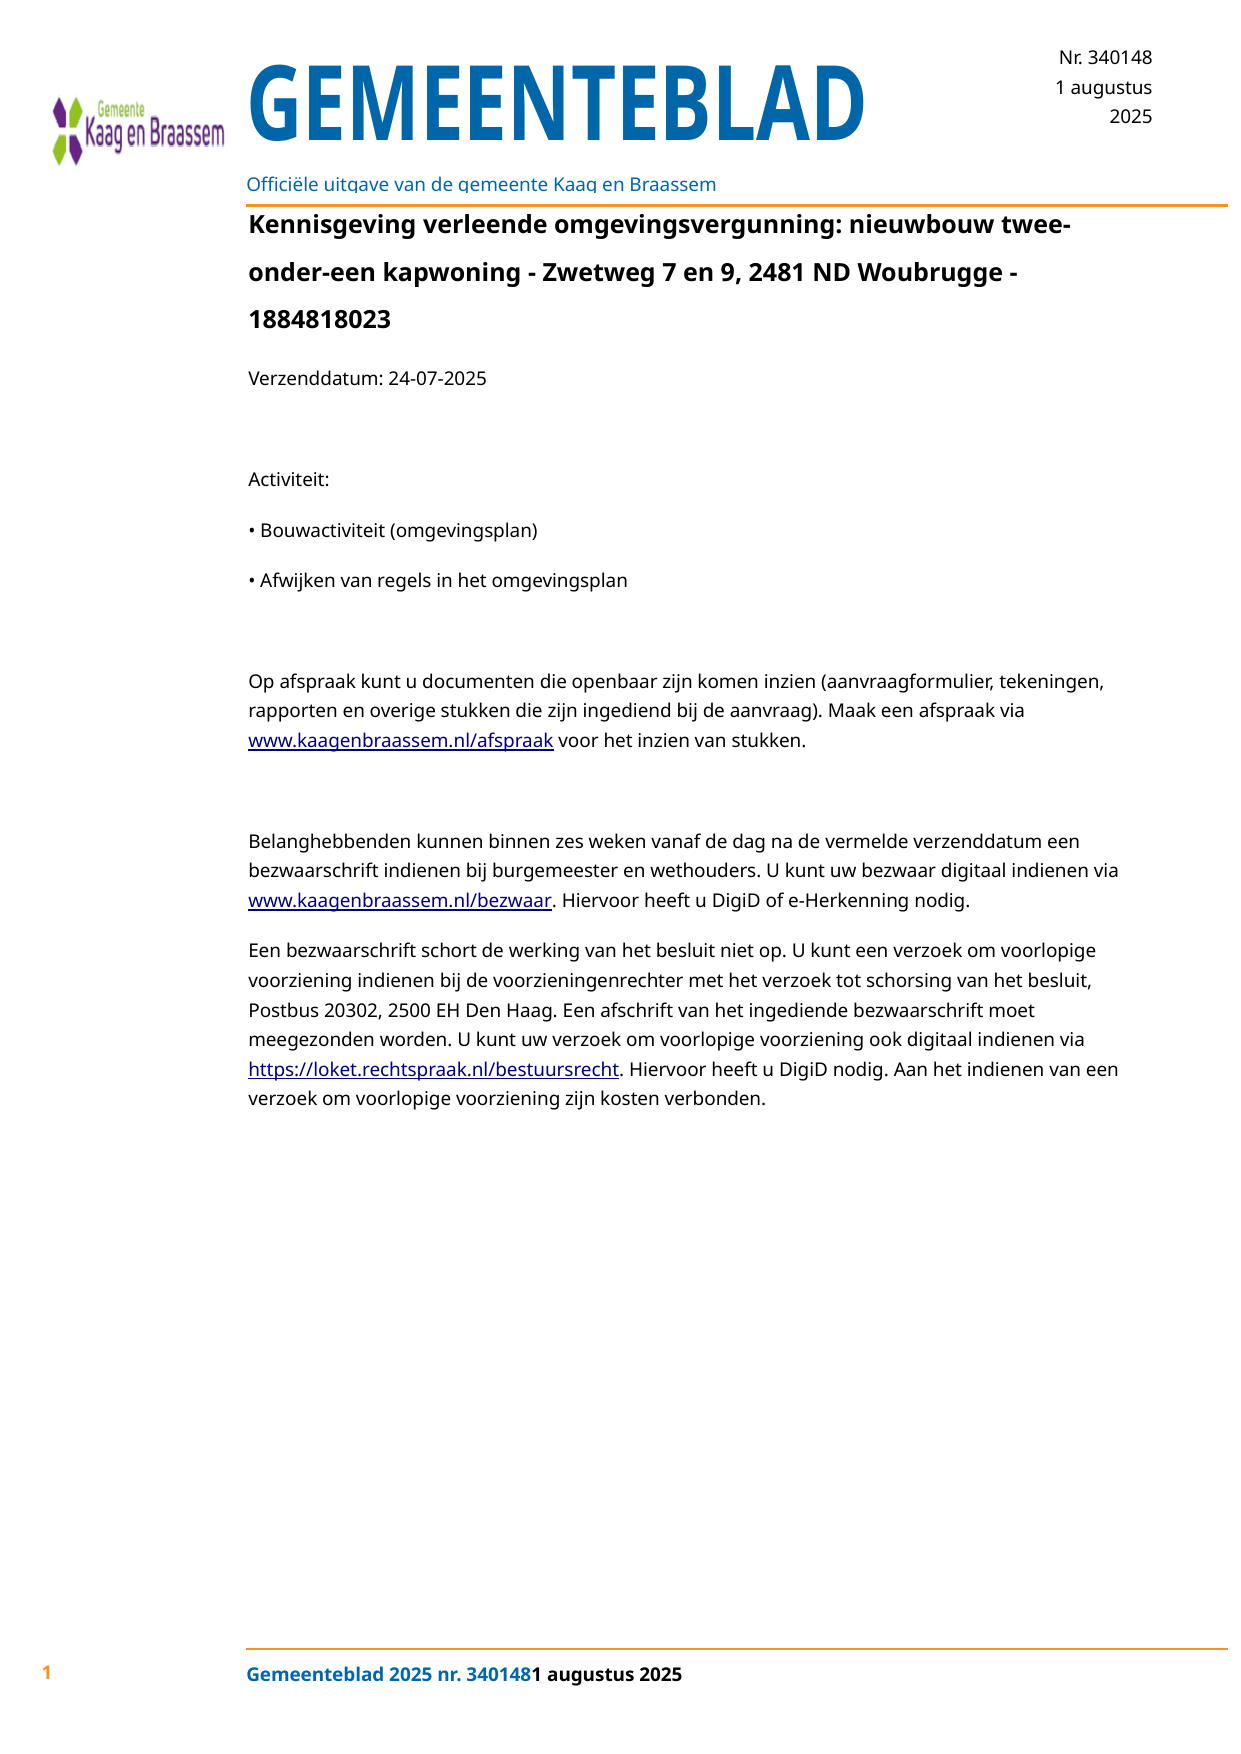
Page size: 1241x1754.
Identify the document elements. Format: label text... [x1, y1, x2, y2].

text Op afspraak kunt u documenten die openbaar zijn komen inzien (aanvraagformulier, tekeningen, rapporten en overige stukken die zijn ingediend bij de aanvraag). Maak een afspraak via www.kaagenbraassem.nl/afspraak voor het inzien van stukken. [248, 668, 1152, 753]
text Activiteit: [248, 466, 1152, 492]
picture [41, 47, 231, 172]
text Verzenddatum: 24-07-2025 [248, 366, 1152, 391]
text Kennisgeving verleende omgevingsvergunning: nieuwbouw twee-onder-een kapwoning - Zwetweg 7 en 9, 2481 ND Woubrugge - 1884818023 [248, 207, 1152, 336]
text • Bouwactiviteit (omgevingsplan) [248, 517, 1152, 542]
text • Afwijken van regels in het omgevingsplan [248, 567, 1152, 593]
text Een bezwaarschrift schort de werking van het besluit niet op. U kunt een verzoek om voorlopige voorziening indienen bij de voorzieningenrechter met het verzoek tot schorsing van het besluit, Postbus 20302, 2500 EH Den Haag. Een afschrift van het ingediende bezwaarschrift moet meegezonden worden. U kunt uw verzoek om voorlopige voorziening ook digitaal indienen via https://loket.rechtspraak.nl/bestuursrecht. Hiervoor heeft u DigiD nodig. Aan het indienen van een verzoek om voorlopige voorziening zijn kosten verbonden. [248, 938, 1152, 1111]
text Belanghebbenden kunnen binnen zes weken vanaf de dag na de vermelde verzenddatum een bezwaarschrift indienen bij burgemeester en wethouders. U kunt uw bezwaar digitaal indienen via www.kaagenbraassem.nl/bezwaar. Hiervoor heeft u DigiD of e-Herkenning nodig. [248, 828, 1152, 913]
